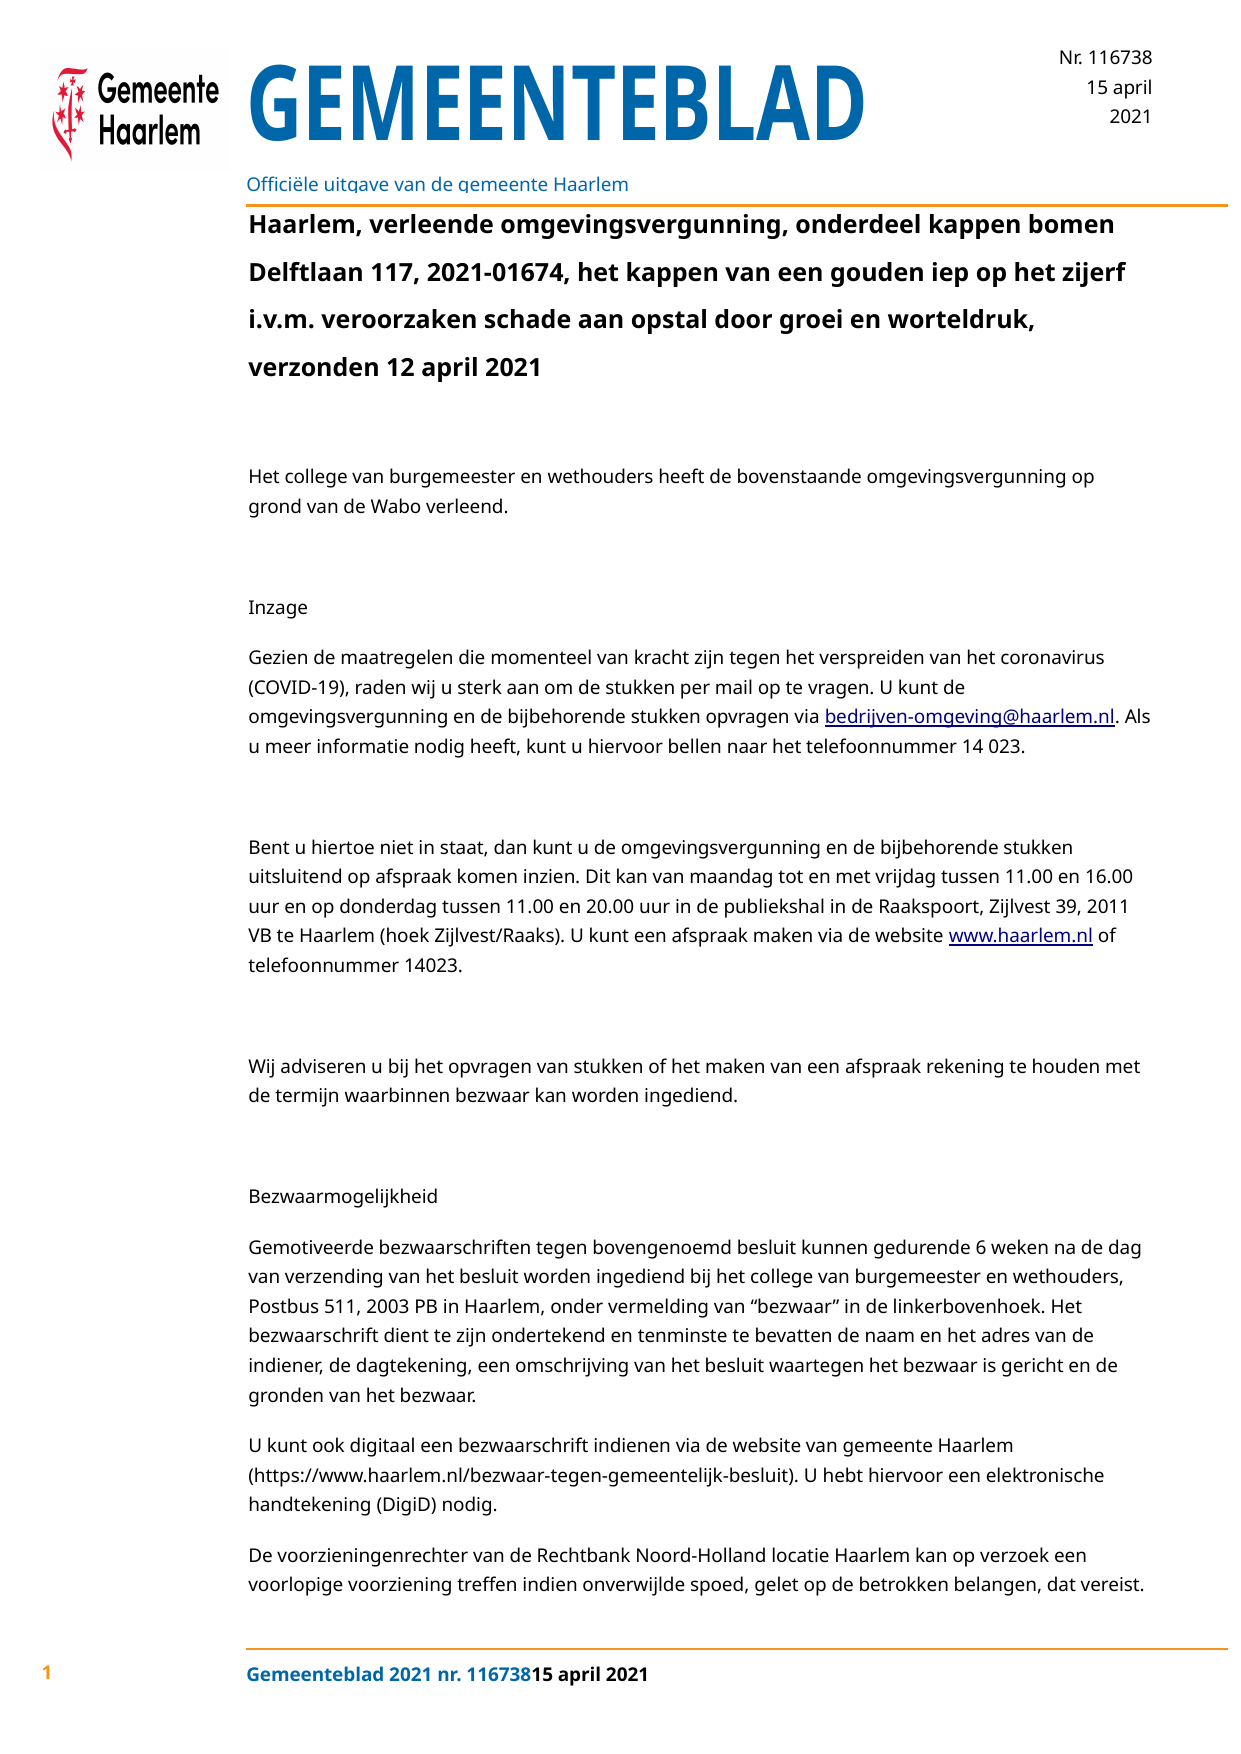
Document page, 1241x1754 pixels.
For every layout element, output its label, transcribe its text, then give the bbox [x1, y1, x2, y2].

text Wij adviseren u bij het opvragen van stukken of het maken van een afspraak rekening te houden met de termijn waarbinnen bezwaar kan worden ingediend. [248, 1053, 1152, 1108]
text De voorzieningenrechter van de Rechtbank Noord-Holland locatie Haarlem kan op verzoek een voorlopige voorziening treffen indien onverwijlde spoed, gelet op de betrokken belangen, dat vereist. [248, 1542, 1152, 1597]
text Bezwaarmogelijkheid [248, 1183, 1152, 1209]
text Gemotiveerde bezwaarschriften tegen bovengenoemd besluit kunnen gedurende 6 weken na de dag van verzending van het besluit worden ingediend bij het college van burgemeester en wethouders, Postbus 511, 2003 PB in Haarlem, onder vermelding van “bezwaar” in de linkerbovenhoek. Het bezwaarschrift dient te zijn ondertekend en tenminste te bevatten de naam en het adres van de indiener, de dagtekening, een omschrijving van het besluit waartegen het bezwaar is gericht en de gronden van het bezwaar. [248, 1234, 1152, 1408]
text U kunt ook digitaal een bezwaarschrift indienen via de website van gemeente Haarlem (https://www.haarlem.nl/bezwaar-tegen-gemeentelijk-besluit). U hebt hiervoor een elektronische handtekening (DigiD) nodig. [248, 1432, 1152, 1517]
text Inzage [248, 594, 1152, 620]
text Haarlem, verleende omgevingsvergunning, onderdeel kappen bomen Delftlaan 117, 2021-01674, het kappen van een gouden iep op het zijerf i.v.m. veroorzaken schade aan opstal door groei en worteldruk, verzonden 12 april 2021 [248, 207, 1152, 384]
text Het college van burgemeester en wethouders heeft de bovenstaande omgevingsvergunning op grond van de Wabo verleend. [248, 463, 1152, 519]
text Gezien de maatregelen die momenteel van kracht zijn tegen het verspreiden van het coronavirus (COVID-19), raden wij u sterk aan om de stukken per mail op te vragen. U kunt de omgevingsvergunning en de bijbehorende stukken opvragen via bedrijven-omgeving@haarlem.nl. Als u meer informatie nodig heeft, kunt u hiervoor bellen naar het telefoonnummer 14 023. [248, 644, 1152, 759]
text Bent u hiertoe niet in staat, dan kunt u de omgevingsvergunning en de bijbehorende stukken uitsluitend op afspraak komen inzien. Dit kan van maandag tot en met vrijdag tussen 11.00 en 16.00 uur en op donderdag tussen 11.00 en 20.00 uur in de publiekshal in de Raakspoort, Zijlvest 39, 2011 VB te Haarlem (hoek Zijlvest/Raaks). U kunt een afspraak maken via de website www.haarlem.nl of telefoonnummer 14023. [248, 834, 1152, 978]
picture [41, 47, 231, 172]
